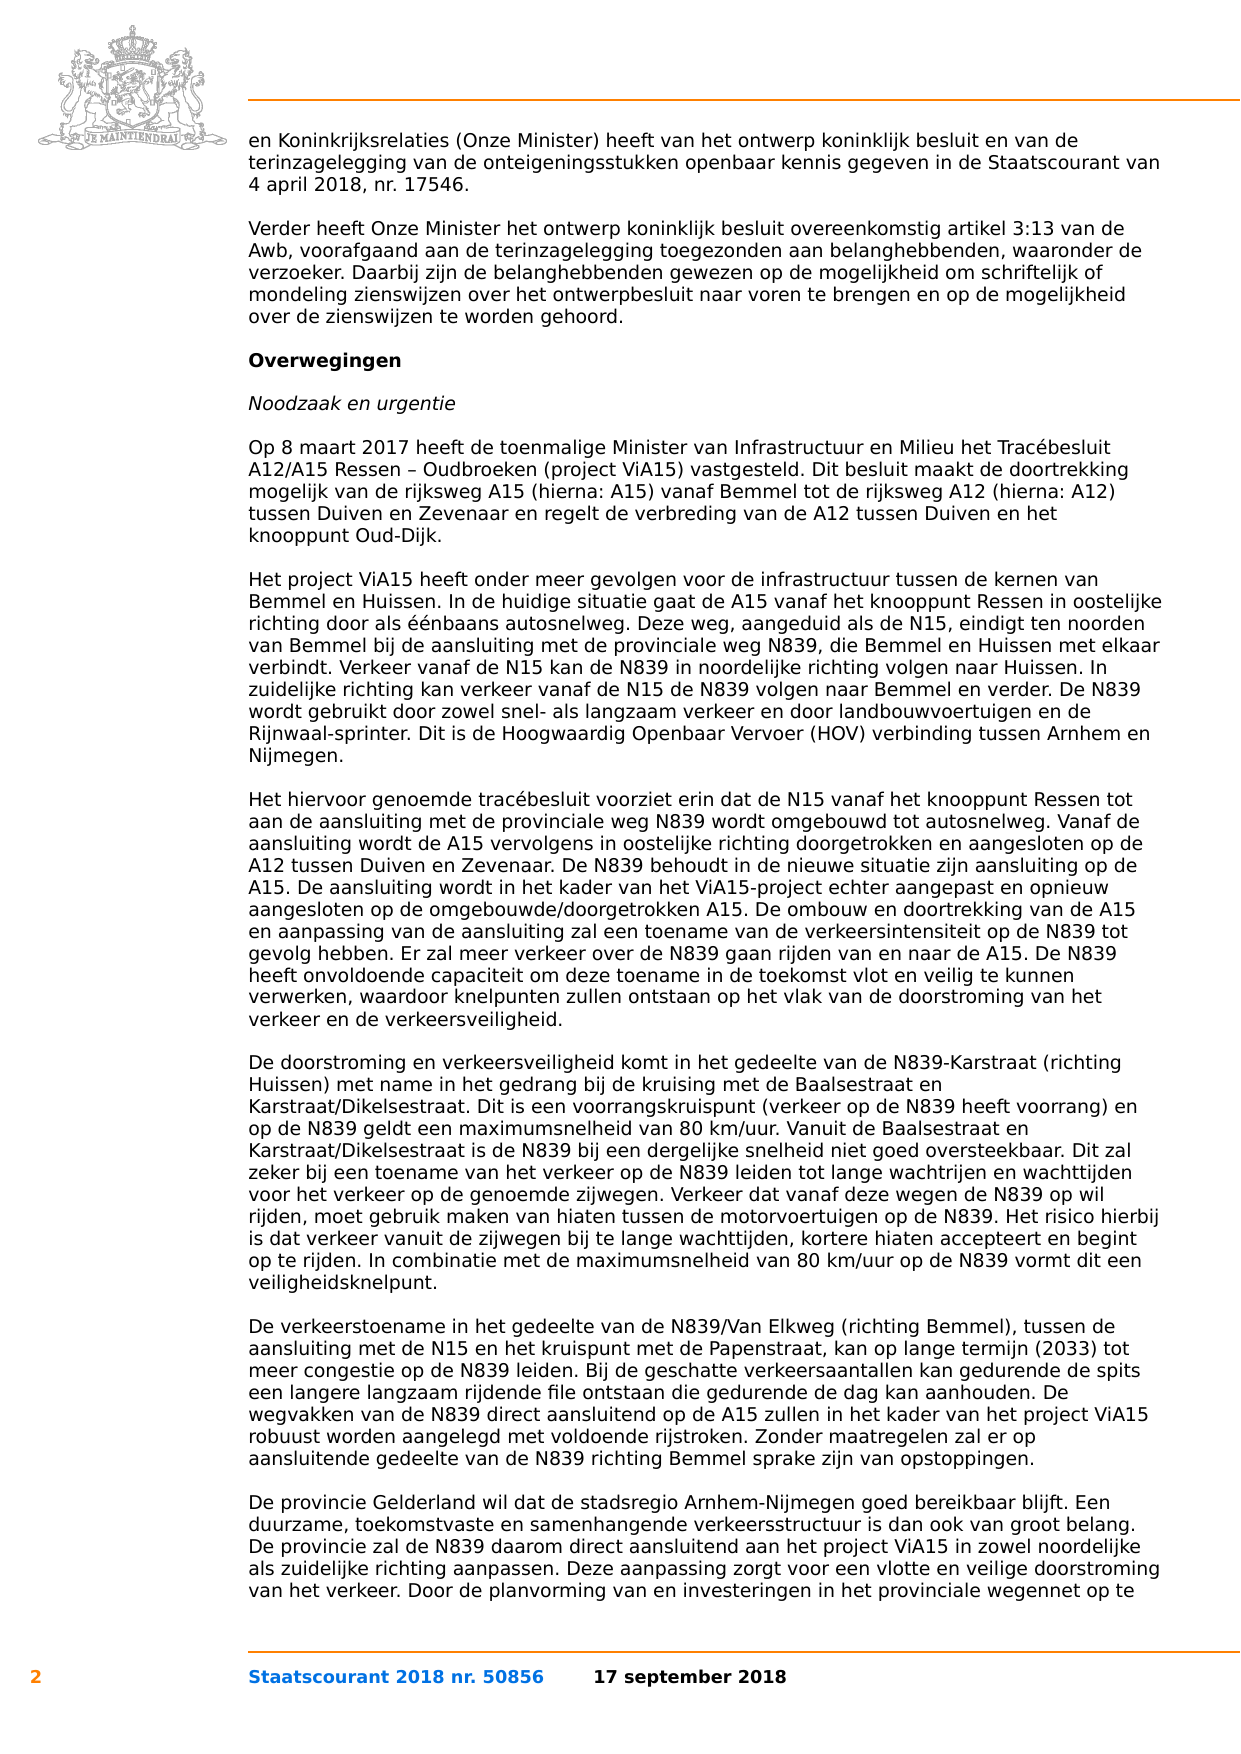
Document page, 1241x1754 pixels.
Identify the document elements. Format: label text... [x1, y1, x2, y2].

text Het hiervoor genoemde tracébesluit voorziet erin dat de N15 vanaf het knooppunt Ressen tot aan de aansluiting met de provinciale weg N839 wordt omgebouwd tot autosnelweg. Vanaf de aansluiting wordt de A15 vervolgens in oostelijke richting doorgetrokken en aangesloten op de A12 tussen Duiven en Zevenaar. De N839 behoudt in de nieuwe situatie zijn aansluiting op de A15. De aansluiting wordt in het kader van het ViA15-project echter aangepast en opnieuw aangesloten op de omgebouwde/doorgetrokken A15. De ombouw en doortrekking van de A15 en aanpassing van de aansluiting zal een toename van de verkeersintensiteit op de N839 tot gevolg hebben. Er zal meer verkeer over de N839 gaan rijden van en naar de A15. De N839 heeft onvoldoende capaciteit om deze toename in de toekomst vlot en veilig te kunnen verwerken, waardoor knelpunten zullen ontstaan op het vlak van de doorstroming van het verkeer en de verkeersveiligheid. [248, 789, 1163, 1030]
text Het project ViA15 heeft onder meer gevolgen voor de infrastructuur tussen de kernen van Bemmel en Huissen. In de huidige situatie gaat de A15 vanaf het knooppunt Ressen in oostelijke richting door als éénbaans autosnelweg. Deze weg, aangeduid als de N15, eindigt ten noorden van Bemmel bij de aansluiting met de provinciale weg N839, die Bemmel en Huissen met elkaar verbindt. Verkeer vanaf de N15 kan de N839 in noordelijke richting volgen naar Huissen. In zuidelijke richting kan verkeer vanaf de N15 de N839 volgen naar Bemmel en verder. De N839 wordt gebruikt door zowel snel- als langzaam verkeer en door landbouwvoertuigen en de Rijnwaal-sprinter. Dit is de Hoogwaardig Openbaar Vervoer (HOV) verbinding tussen Arnhem en Nijmegen. [248, 569, 1163, 767]
subtitle Noodzaak en urgentie [248, 393, 1163, 415]
picture [38, 25, 227, 150]
text Verder heeft Onze Minister het ontwerp koninklijk besluit overeenkomstig artikel 3:13 van de Awb, voorafgaand aan de terinzagelegging toegezonden aan belanghebbenden, waaronder de verzoeker. Daarbij zijn de belanghebbenden gewezen op de mogelijkheid om schriftelijk of mondeling zienswijzen over het ontwerpbesluit naar voren te brengen en op de mogelijkheid over de zienswijzen te worden gehoord. [248, 218, 1163, 328]
text en Koninkrijksrelaties (Onze Minister) heeft van het ontwerp koninklijk besluit en van de terinzagelegging van de onteigeningsstukken openbaar kennis gegeven in de Staatscourant van 4 april 2018, nr. 17546. [248, 130, 1163, 196]
text De verkeerstoename in het gedeelte van de N839/Van Elkweg (richting Bemmel), tussen de aansluiting met de N15 en het kruispunt met de Papenstraat, kan op lange termijn (2033) tot meer congestie op de N839 leiden. Bij de geschatte verkeersaantallen kan gedurende de spits een langere langzaam rijdende file ontstaan die gedurende de dag kan aanhouden. De wegvakken van de N839 direct aansluitend op de A15 zullen in het kader van het project ViA15 robuust worden aangelegd met voldoende rijstroken. Zonder maatregelen zal er op aansluitende gedeelte van de N839 richting Bemmel sprake zijn van opstoppingen. [248, 1316, 1163, 1470]
text Op 8 maart 2017 heeft de toenmalige Minister van Infrastructuur en Milieu het Tracébesluit A12/A15 Ressen – Oudbroeken (project ViA15) vastgesteld. Dit besluit maakt de doortrekking mogelijk van de rijksweg A15 (hierna: A15) vanaf Bemmel tot de rijksweg A12 (hierna: A12) tussen Duiven en Zevenaar en regelt de verbreding van de A12 tussen Duiven en het knooppunt Oud-Dijk. [248, 437, 1163, 547]
subtitle Overwegingen [248, 349, 1163, 371]
text De doorstroming en verkeersveiligheid komt in het gedeelte van de N839-Karstraat (richting Huissen) met name in het gedrang bij de kruising met de Baalsestraat en Karstraat/Dikelsestraat. Dit is een voorrangskruispunt (verkeer op de N839 heeft voorrang) en op de N839 geldt een maximumsnelheid van 80 km/uur. Vanuit de Baalsestraat en Karstraat/Dikelsestraat is de N839 bij een dergelijke snelheid niet goed oversteekbaar. Dit zal zeker bij een toename van het verkeer op de N839 leiden tot lange wachtrijen en wachttijden voor het verkeer op de genoemde zijwegen. Verkeer dat vanaf deze wegen de N839 op wil rijden, moet gebruik maken van hiaten tussen de motorvoertuigen op de N839. Het risico hierbij is dat verkeer vanuit de zijwegen bij te lange wachttijden, kortere hiaten accepteert en begint op te rijden. In combinatie met de maximumsnelheid van 80 km/uur op de N839 vormt dit een veiligheidsknelpunt. [248, 1052, 1163, 1294]
text De provincie Gelderland wil dat de stadsregio Arnhem-Nijmegen goed bereikbaar blijft. Een duurzame, toekomstvaste en samenhangende verkeersstructuur is dan ook van groot belang. De provincie zal de N839 daarom direct aansluitend aan het project ViA15 in zowel noordelijke als zuidelijke richting aanpassen. Deze aanpassing zorgt voor een vlotte en veilige doorstroming van het verkeer. Door de planvorming van en investeringen in het provinciale wegennet op te [248, 1492, 1163, 1602]
